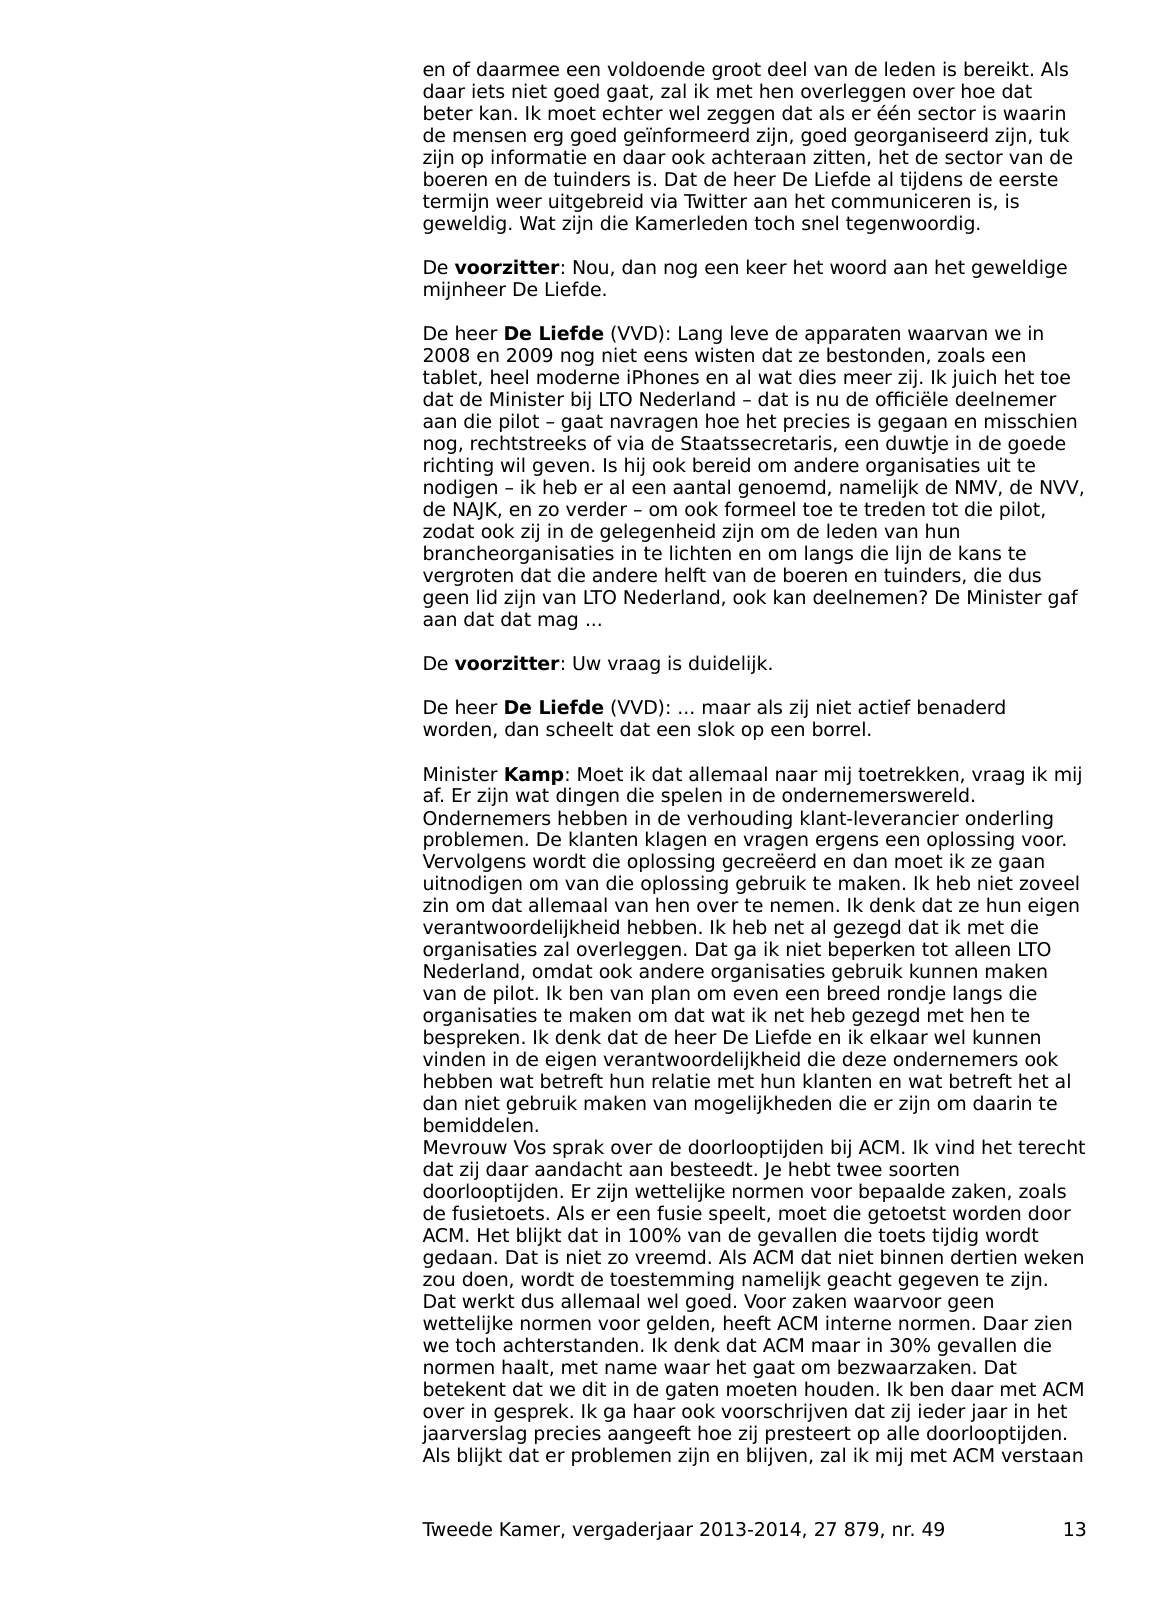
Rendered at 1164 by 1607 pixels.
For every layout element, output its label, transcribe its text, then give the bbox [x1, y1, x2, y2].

text Minister Kamp: Moet ik dat allemaal naar mij toetrekken, vraag ik mij af. Er zijn wat dingen die spelen in de ondernemerswereld. Ondernemers hebben in de verhouding klant-leverancier onderling problemen. De klanten klagen en vragen ergens een oplossing voor. Vervolgens wordt die oplossing gecreëerd en dan moet ik ze gaan uitnodigen om van die oplossing gebruik te maken. Ik heb niet zoveel zin om dat allemaal van hen over te nemen. Ik denk dat ze hun eigen verantwoordelijkheid hebben. Ik heb net al gezegd dat ik met die organisaties zal overleggen. Dat ga ik niet beperken tot alleen LTO Nederland, omdat ook andere organisaties gebruik kunnen maken van de pilot. Ik ben van plan om even een breed rondje langs die organisaties te maken om dat wat ik net heb gezegd met hen te bespreken. Ik denk dat de heer De Liefde en ik elkaar wel kunnen vinden in de eigen verantwoordelijkheid die deze ondernemers ook hebben wat betreft hun relatie met hun klanten en wat betreft het al dan niet gebruik maken van mogelijkheden die er zijn om daarin te bemiddelen. [422, 763, 1087, 1137]
text Mevrouw Vos sprak over de doorlooptijden bij ACM. Ik vind het terecht dat zij daar aandacht aan besteedt. Je hebt twee soorten doorlooptijden. Er zijn wettelijke normen voor bepaalde zaken, zoals de fusietoets. Als er een fusie speelt, moet die getoetst worden door ACM. Het blijkt dat in 100% van de gevallen die toets tijdig wordt gedaan. Dat is niet zo vreemd. Als ACM dat niet binnen dertien weken zou doen, wordt de toestemming namelijk geacht gegeven te zijn. Dat werkt dus allemaal wel goed. Voor zaken waarvoor geen wettelijke normen voor gelden, heeft ACM interne normen. Daar zien we toch achterstanden. Ik denk dat ACM maar in 30% gevallen die normen haalt, met name waar het gaat om bezwaarzaken. Dat betekent dat we dit in de gaten moeten houden. Ik ben daar met ACM over in gesprek. Ik ga haar ook voorschrijven dat zij ieder jaar in het jaarverslag precies aangeeft hoe zij presteert op alle doorlooptijden. Als blijkt dat er problemen zijn en blijven, zal ik mij met ACM verstaan [422, 1137, 1087, 1467]
text De heer De Liefde (VVD): ... maar als zij niet actief benaderd worden, dan scheelt dat een slok op een borrel. [422, 697, 1087, 741]
text De heer De Liefde (VVD): Lang leve de apparaten waarvan we in 2008 en 2009 nog niet eens wisten dat ze bestonden, zoals een tablet, heel moderne iPhones en al wat dies meer zij. Ik juich het toe dat de Minister bij LTO Nederland – dat is nu de officiële deelnemer aan die pilot – gaat navragen hoe het precies is gegaan en misschien nog, rechtstreeks of via de Staatssecretaris, een duwtje in de goede richting wil geven. Is hij ook bereid om andere organisaties uit te nodigen – ik heb er al een aantal genoemd, namelijk de NMV, de NVV, de NAJK, en zo verder – om ook formeel toe te treden tot die pilot, zodat ook zij in de gelegenheid zijn om de leden van hun brancheorganisaties in te lichten en om langs die lijn de kans te vergroten dat die andere helft van de boeren en tuinders, die dus geen lid zijn van LTO Nederland, ook kan deelnemen? De Minister gaf aan dat dat mag ... [422, 323, 1087, 631]
text De voorzitter: Uw vraag is duidelijk. [422, 653, 1087, 675]
text en of daarmee een voldoende groot deel van de leden is bereikt. Als daar iets niet goed gaat, zal ik met hen overleggen over hoe dat beter kan. Ik moet echter wel zeggen dat als er één sector is waarin de mensen erg goed geïnformeerd zijn, goed georganiseerd zijn, tuk zijn op informatie en daar ook achteraan zitten, het de sector van de boeren en de tuinders is. Dat de heer De Liefde al tijdens de eerste termijn weer uitgebreid via Twitter aan het communiceren is, is geweldig. Wat zijn die Kamerleden toch snel tegenwoordig. [422, 59, 1087, 235]
text De voorzitter: Nou, dan nog een keer het woord aan het geweldige mijnheer De Liefde. [422, 257, 1087, 301]
